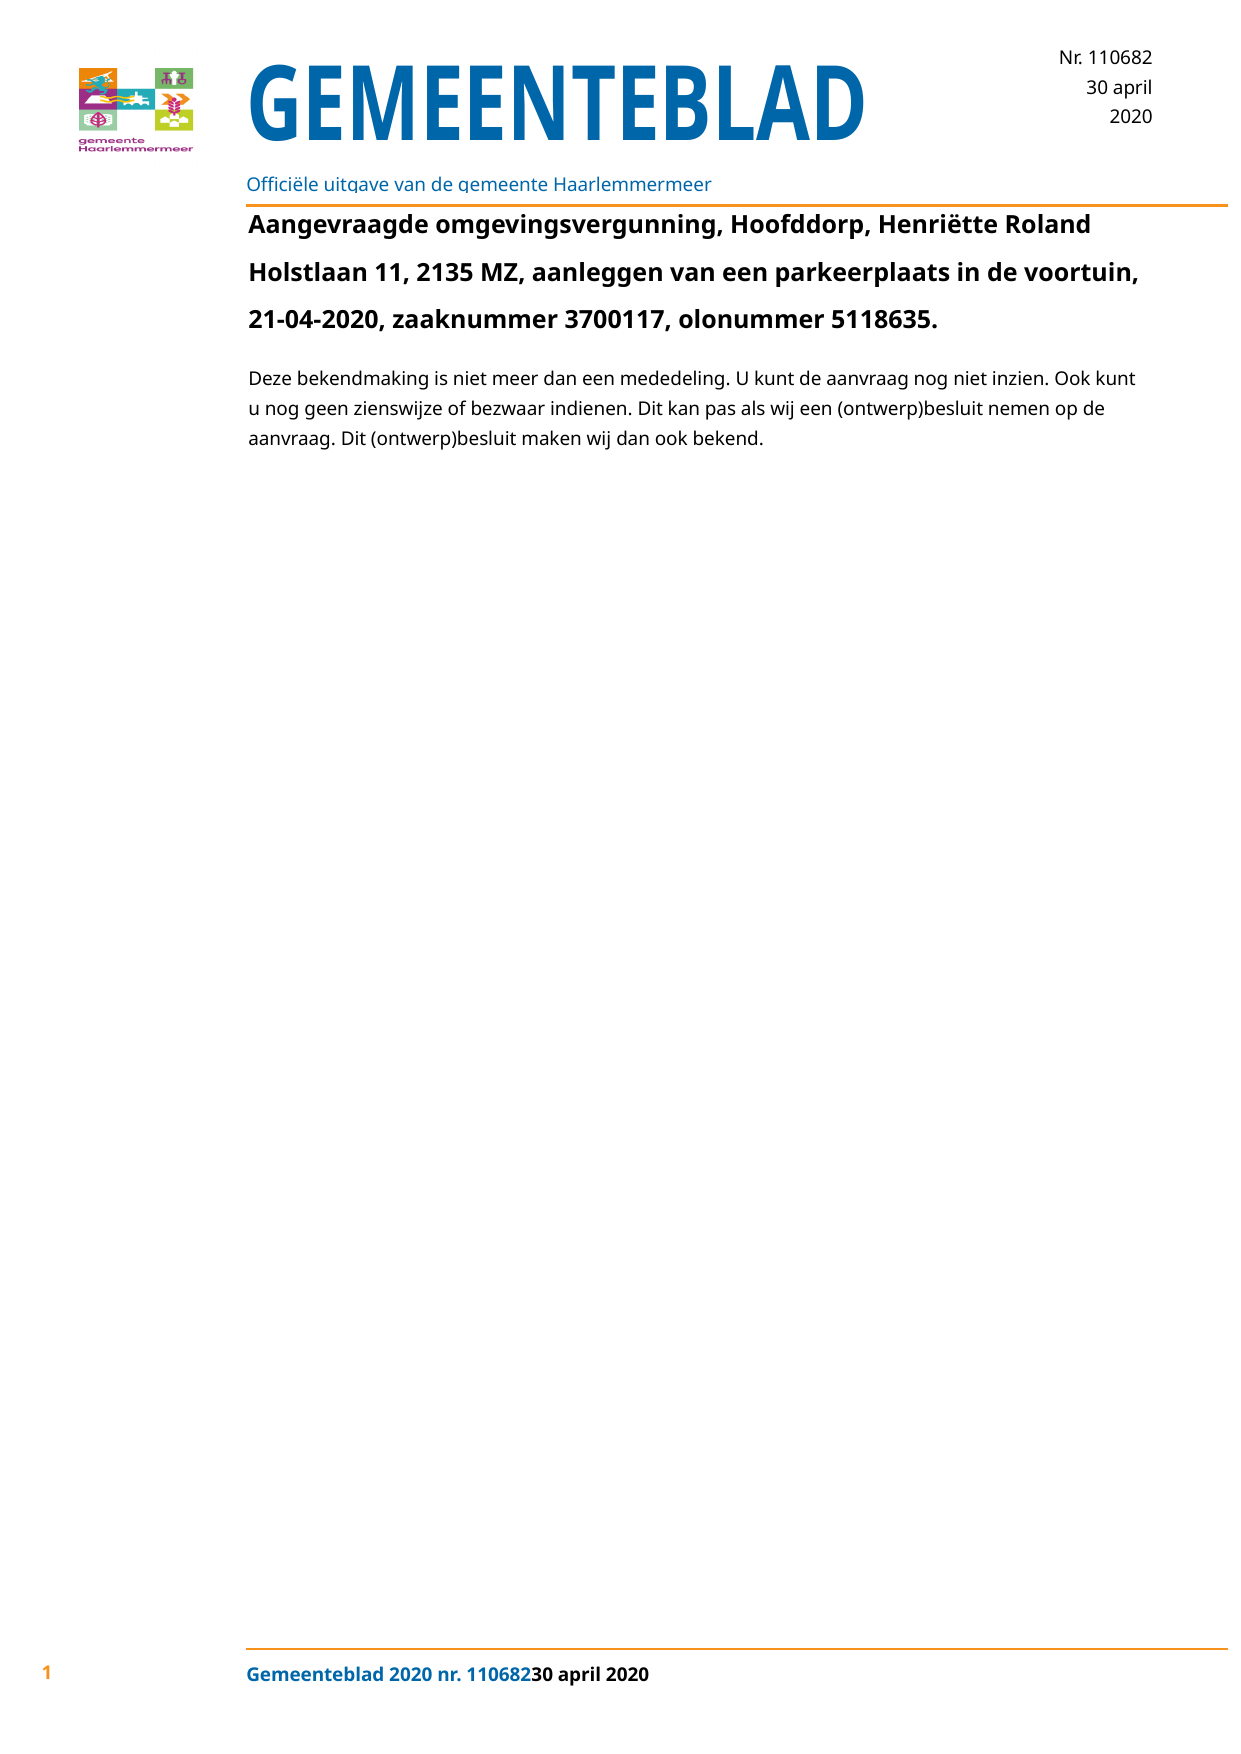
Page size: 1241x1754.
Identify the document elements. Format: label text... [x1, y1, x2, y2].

picture [41, 47, 231, 172]
text Deze bekendmaking is niet meer dan een mededeling. U kunt de aanvraag nog niet inzien. Ook kunt u nog geen zienswijze of bezwaar indienen. Dit kan pas als wij een (ontwerp)besluit nemen op de aanvraag. Dit (ontwerp)besluit maken wij dan ook bekend. [248, 366, 1152, 450]
text Aangevraagde omgevingsvergunning, Hoofddorp, Henriëtte Roland Holstlaan 11, 2135 MZ, aanleggen van een parkeerplaats in de voortuin, 21-04-2020, zaaknummer 3700117, olonummer 5118635. [248, 207, 1152, 336]
